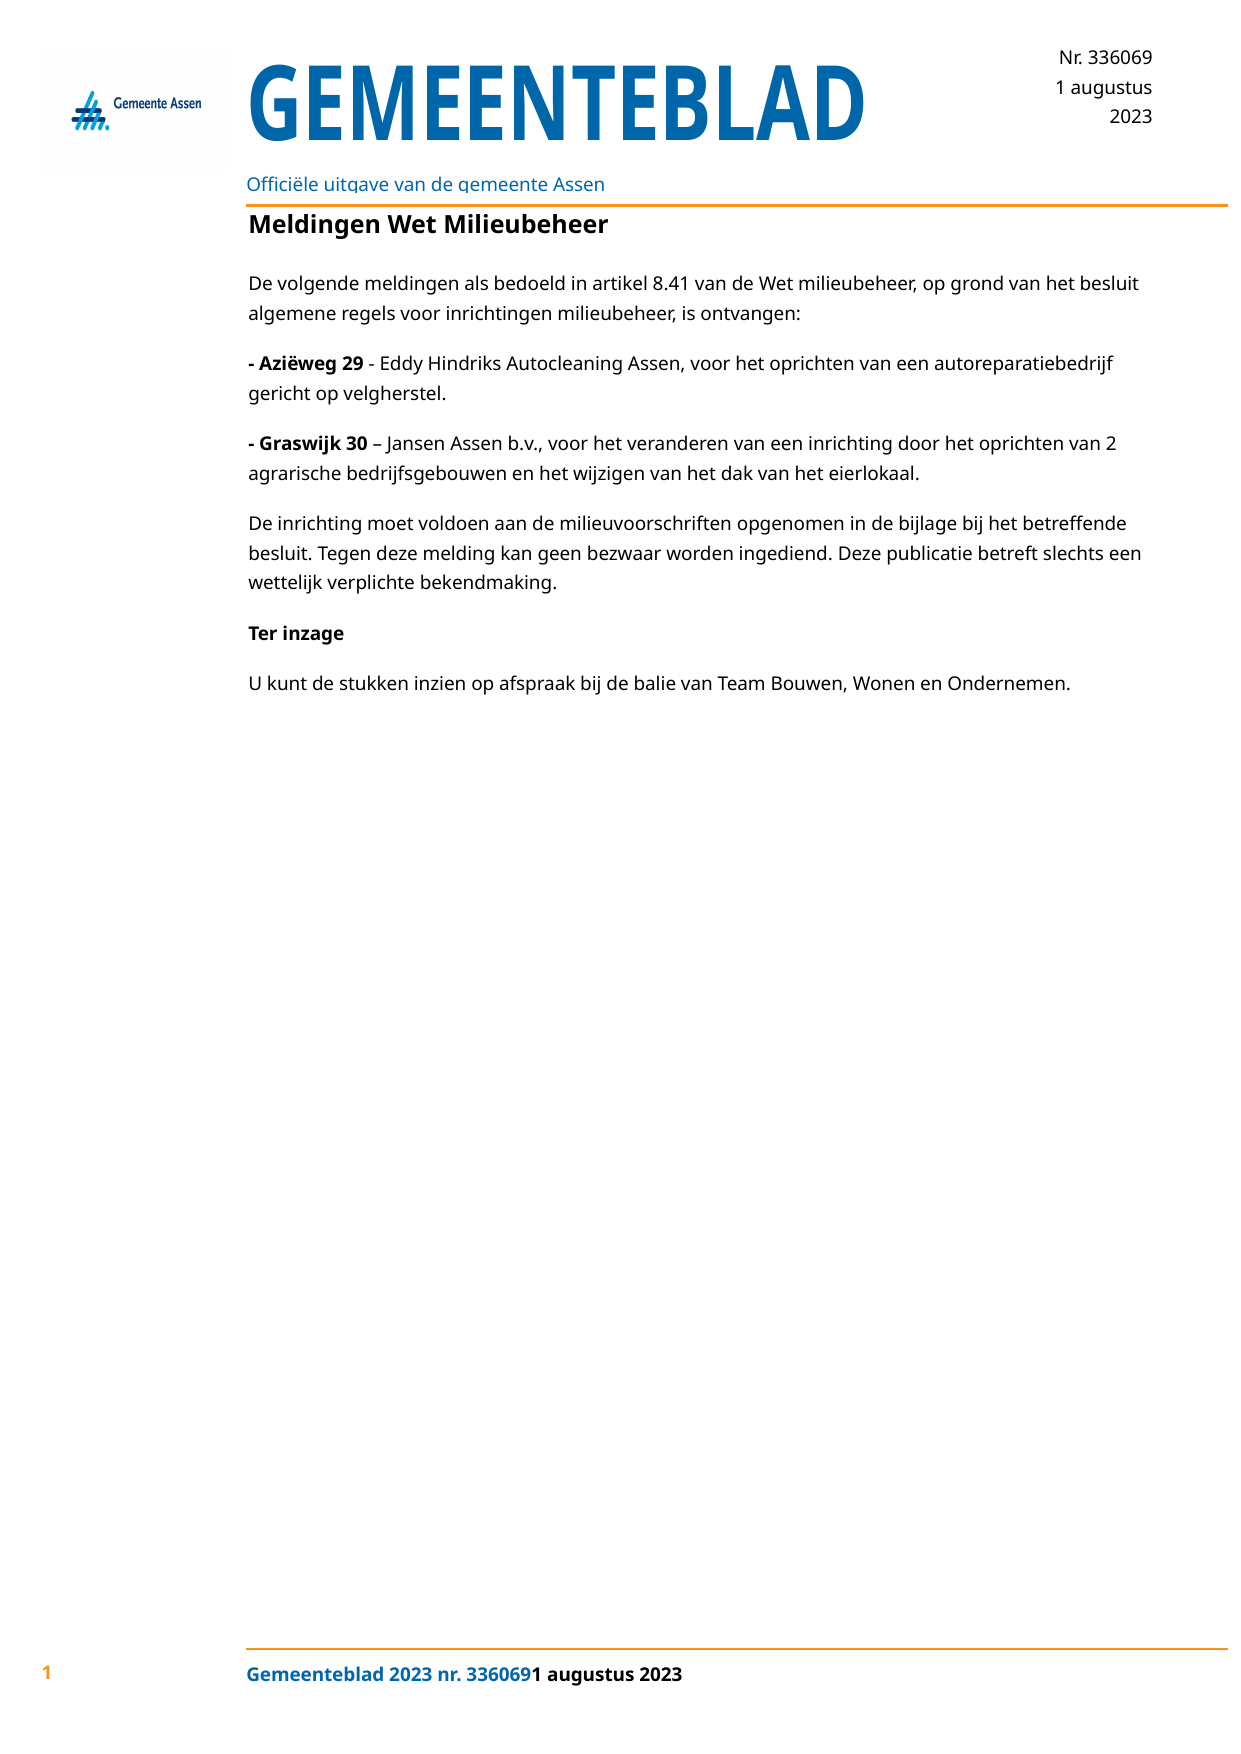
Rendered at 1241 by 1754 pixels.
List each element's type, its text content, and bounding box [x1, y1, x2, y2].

text De volgende meldingen als bedoeld in artikel 8.41 van de Wet milieubeheer, op grond van het besluit algemene regels voor inrichtingen milieubeheer, is ontvangen: [248, 270, 1152, 326]
text De inrichting moet voldoen aan de milieuvoorschriften opgenomen in de bijlage bij het betreffende besluit. Tegen deze melding kan geen bezwaar worden ingediend. Deze publicatie betreft slechts een wettelijk verplichte bekendmaking. [248, 510, 1152, 595]
text Ter inzage [248, 620, 1152, 646]
text U kunt de stukken inzien op afspraak bij de balie van Team Bouwen, Wonen en Ondernemen. [248, 670, 1152, 696]
text Meldingen Wet Milieubeheer [248, 207, 1152, 241]
picture [41, 47, 231, 172]
text - Graswijk 30 – Jansen Assen b.v., voor het veranderen van een inrichting door het oprichten van 2 agrarische bedrijfsgebouwen en het wijzigen van het dak van het eierlokaal. [248, 430, 1152, 486]
text - Aziëweg 29 - Eddy Hindriks Autocleaning Assen, voor het oprichten van een autoreparatiebedrijf gericht op velgherstel. [248, 350, 1152, 406]
